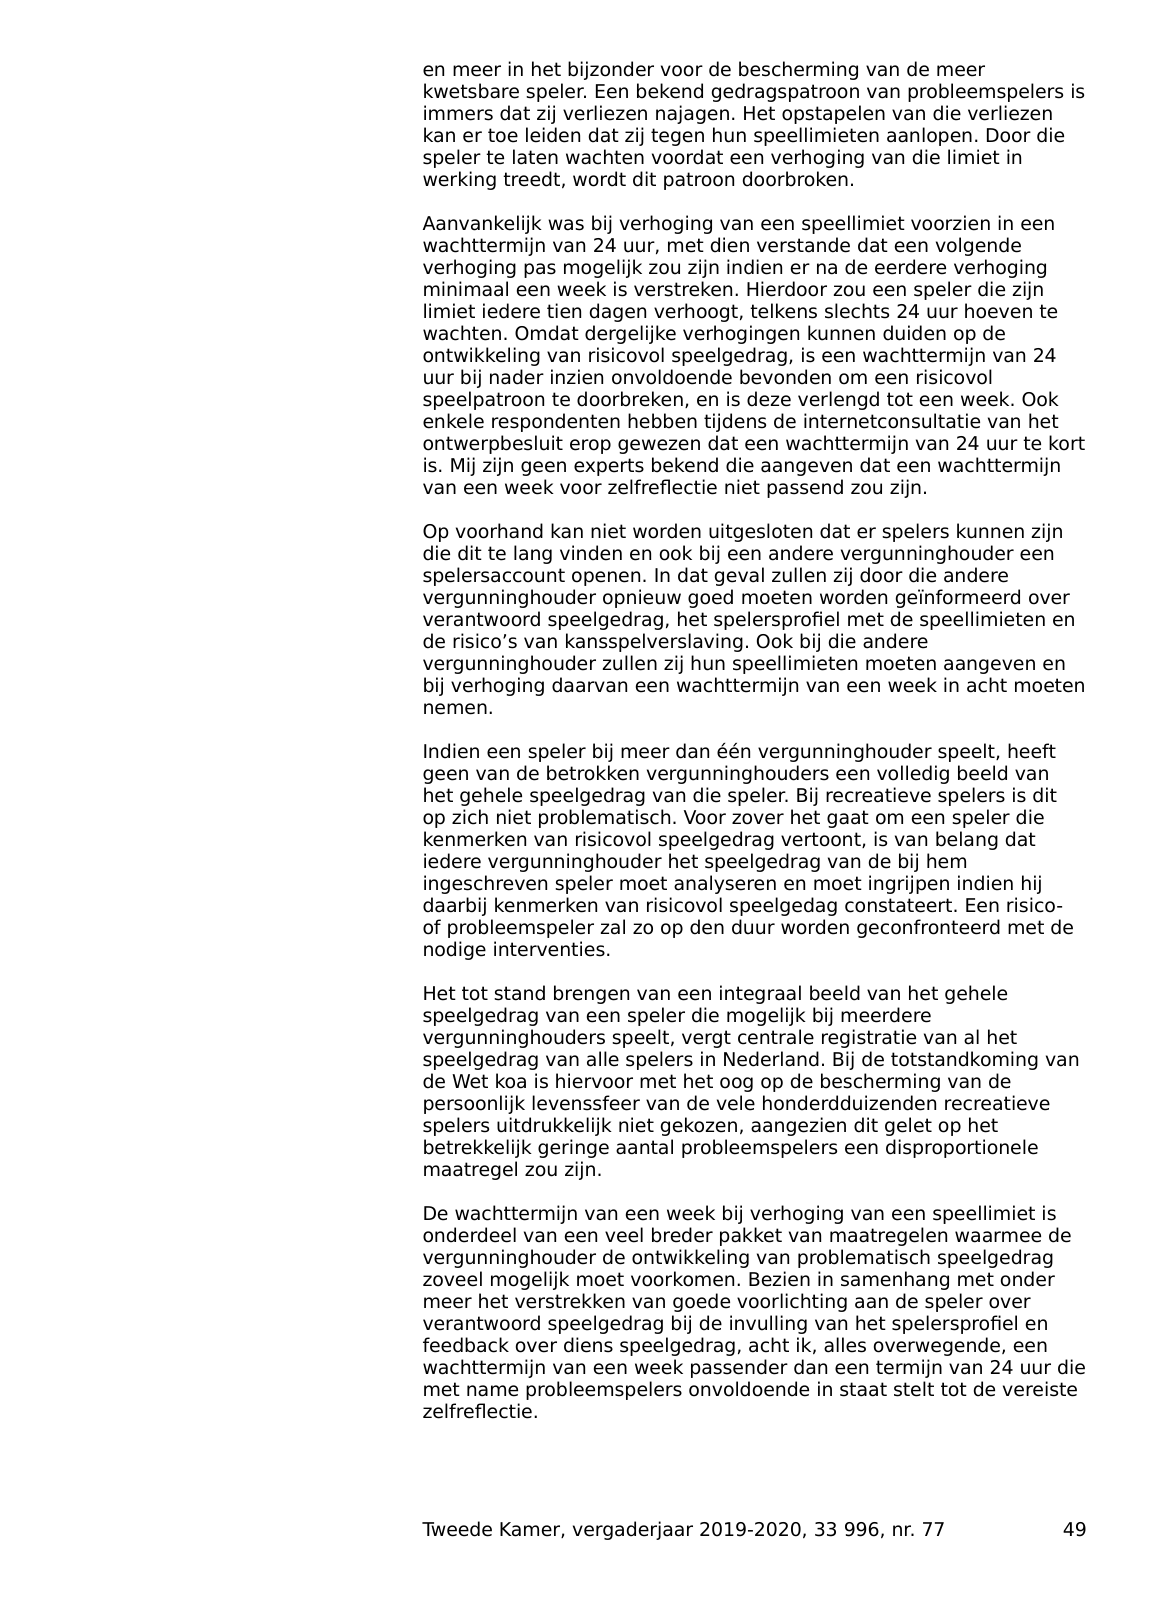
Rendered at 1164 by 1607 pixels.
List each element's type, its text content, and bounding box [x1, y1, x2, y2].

text Aanvankelijk was bij verhoging van een speellimiet voorzien in een wachttermijn van 24 uur, met dien verstande dat een volgende verhoging pas mogelijk zou zijn indien er na de eerdere verhoging minimaal een week is verstreken. Hierdoor zou een speler die zijn limiet iedere tien dagen verhoogt, telkens slechts 24 uur hoeven te wachten. Omdat dergelijke verhogingen kunnen duiden op de ontwikkeling van risicovol speelgedrag, is een wachttermijn van 24 uur bij nader inzien onvoldoende bevonden om een risicovol speelpatroon te doorbreken, en is deze verlengd tot een week. Ook enkele respondenten hebben tijdens de internetconsultatie van het ontwerpbesluit erop gewezen dat een wachttermijn van 24 uur te kort is. Mij zijn geen experts bekend die aangeven dat een wachttermijn van een week voor zelfreflectie niet passend zou zijn. [422, 213, 1087, 499]
text en meer in het bijzonder voor de bescherming van de meer kwetsbare speler. Een bekend gedragspatroon van probleemspelers is immers dat zij verliezen najagen. Het opstapelen van die verliezen kan er toe leiden dat zij tegen hun speellimieten aanlopen. Door die speler te laten wachten voordat een verhoging van die limiet in werking treedt, wordt dit patroon doorbroken. [422, 59, 1087, 191]
text Indien een speler bij meer dan één vergunninghouder speelt, heeft geen van de betrokken vergunninghouders een volledig beeld van het gehele speelgedrag van die speler. Bij recreatieve spelers is dit op zich niet problematisch. Voor zover het gaat om een speler die kenmerken van risicovol speelgedrag vertoont, is van belang dat iedere vergunninghouder het speelgedrag van de bij hem ingeschreven speler moet analyseren en moet ingrijpen indien hij daarbij kenmerken van risicovol speelgedag constateert. Een risico- of probleemspeler zal zo op den duur worden geconfronteerd met de nodige interventies. [422, 741, 1087, 961]
text Op voorhand kan niet worden uitgesloten dat er spelers kunnen zijn die dit te lang vinden en ook bij een andere vergunninghouder een spelersaccount openen. In dat geval zullen zij door die andere vergunninghouder opnieuw goed moeten worden geïnformeerd over verantwoord speelgedrag, het spelersprofiel met de speellimieten en de risico’s van kansspelverslaving. Ook bij die andere vergunninghouder zullen zij hun speellimieten moeten aangeven en bij verhoging daarvan een wachttermijn van een week in acht moeten nemen. [422, 521, 1087, 719]
text De wachttermijn van een week bij verhoging van een speellimiet is onderdeel van een veel breder pakket van maatregelen waarmee de vergunninghouder de ontwikkeling van problematisch speelgedrag zoveel mogelijk moet voorkomen. Bezien in samenhang met onder meer het verstrekken van goede voorlichting aan de speler over verantwoord speelgedrag bij de invulling van het spelersprofiel en feedback over diens speelgedrag, acht ik, alles overwegende, een wachttermijn van een week passender dan een termijn van 24 uur die met name probleemspelers onvoldoende in staat stelt tot de vereiste zelfreflectie. [422, 1203, 1087, 1423]
text Het tot stand brengen van een integraal beeld van het gehele speelgedrag van een speler die mogelijk bij meerdere vergunninghouders speelt, vergt centrale registratie van al het speelgedrag van alle spelers in Nederland. Bij de totstandkoming van de Wet koa is hiervoor met het oog op de bescherming van de persoonlijk levenssfeer van de vele honderdduizenden recreatieve spelers uitdrukkelijk niet gekozen, aangezien dit gelet op het betrekkelijk geringe aantal probleemspelers een disproportionele maatregel zou zijn. [422, 983, 1087, 1181]
